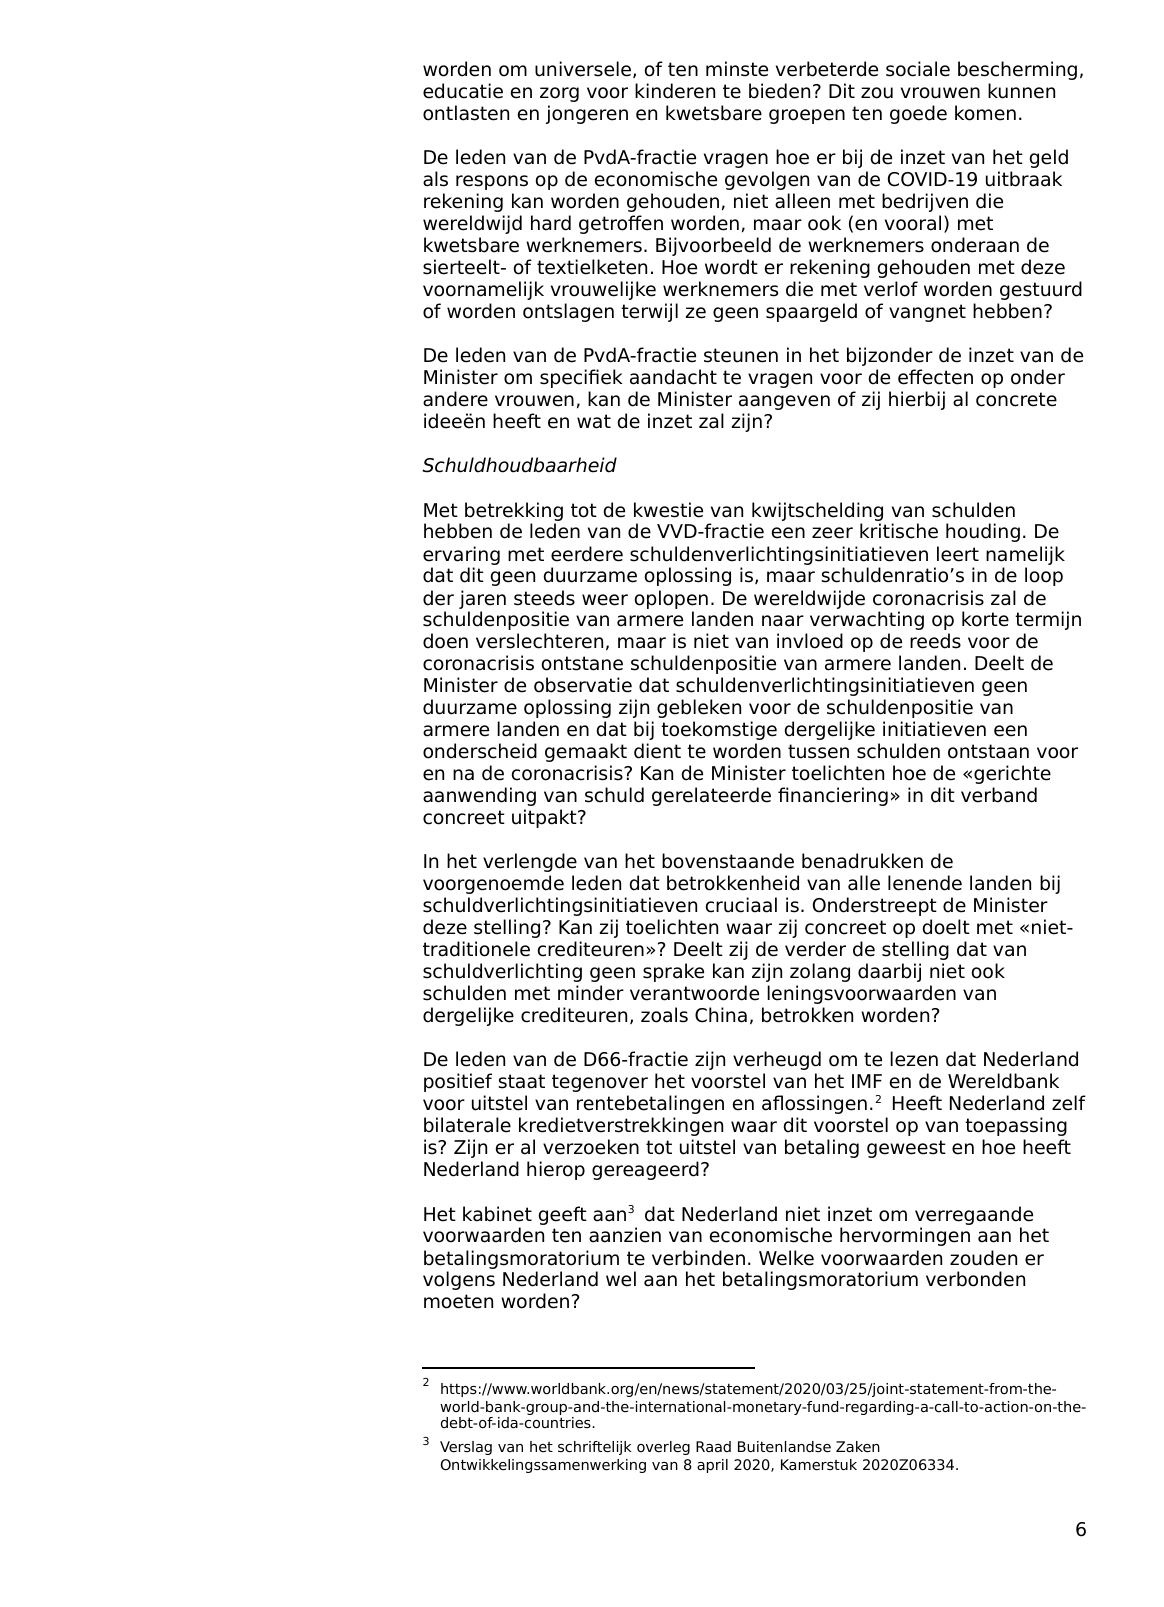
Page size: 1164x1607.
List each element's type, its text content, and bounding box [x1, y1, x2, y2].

text De leden van de D66-fractie zijn verheugd om te lezen dat Nederland positief staat tegenover het voorstel van het IMF en de Wereldbank voor uitstel van rentebetalingen en aflossingen. Heeft Nederland zelf bilaterale kredietverstrekkingen waar dit voorstel op van toepassing is? Zijn er al verzoeken tot uitstel van betaling geweest en hoe heeft Nederland hierop gereageerd? [422, 1049, 1087, 1181]
subtitle Schuldhoudbaarheid [422, 455, 1087, 477]
text De leden van de PvdA-fractie steunen in het bijzonder de inzet van de Minister om specifiek aandacht te vragen voor de effecten op onder andere vrouwen, kan de Minister aangeven of zij hierbij al concrete ideeën heeft en wat de inzet zal zijn? [422, 345, 1087, 433]
text De leden van de PvdA-fractie vragen hoe er bij de inzet van het geld als respons op de economische gevolgen van de COVID-19 uitbraak rekening kan worden gehouden, niet alleen met bedrijven die wereldwijd hard getroffen worden, maar ook (en vooral) met kwetsbare werknemers. Bijvoorbeeld de werknemers onderaan de sierteelt- of textielketen. Hoe wordt er rekening gehouden met deze voornamelijk vrouwelijke werknemers die met verlof worden gestuurd of worden ontslagen terwijl ze geen spaargeld of vangnet hebben? [422, 147, 1087, 323]
text Het kabinet geeft aan dat Nederland niet inzet om verregaande voorwaarden ten aanzien van economische hervormingen aan het betalingsmoratorium te verbinden. Welke voorwaarden zouden er volgens Nederland wel aan het betalingsmoratorium verbonden moeten worden? [422, 1203, 1087, 1313]
text In het verlengde van het bovenstaande benadrukken de voorgenoemde leden dat betrokkenheid van alle lenende landen bij schuldverlichtingsinitiatieven cruciaal is. Onderstreept de Minister deze stelling? Kan zij toelichten waar zij concreet op doelt met «niet-traditionele crediteuren»? Deelt zij de verder de stelling dat van schuldverlichting geen sprake kan zijn zolang daarbij niet ook schulden met minder verantwoorde leningsvoorwaarden van dergelijke crediteuren, zoals China, betrokken worden? [422, 851, 1087, 1027]
text Met betrekking tot de kwestie van kwijtschelding van schulden hebben de leden van de VVD-fractie een zeer kritische houding. De ervaring met eerdere schuldenverlichtingsinitiatieven leert namelijk dat dit geen duurzame oplossing is, maar schuldenratio’s in de loop der jaren steeds weer oplopen. De wereldwijde coronacrisis zal de schuldenpositie van armere landen naar verwachting op korte termijn doen verslechteren, maar is niet van invloed op de reeds voor de coronacrisis ontstane schuldenpositie van armere landen. Deelt de Minister de observatie dat schuldenverlichtingsinitiatieven geen duurzame oplossing zijn gebleken voor de schuldenpositie van armere landen en dat bij toekomstige dergelijke initiatieven een onderscheid gemaakt dient te worden tussen schulden ontstaan voor en na de coronacrisis? Kan de Minister toelichten hoe de «gerichte aanwending van schuld gerelateerde financiering» in dit verband concreet uitpakt? [422, 499, 1087, 829]
text worden om universele, of ten minste verbeterde sociale bescherming, educatie en zorg voor kinderen te bieden? Dit zou vrouwen kunnen ontlasten en jongeren en kwetsbare groepen ten goede komen. [422, 59, 1087, 125]
text https://www.worldbank.org/en/news/statement/2020/03/25/joint-statement-from-the-world-bank-group-and-the-international-monetary-fund-regarding-a-call-to-action-on-the-debt-of-ida-countries. [422, 1377, 1087, 1432]
text Verslag van het schriftelijk overleg Raad Buitenlandse Zaken Ontwikkelingssamenwerking van 8 april 2020, Kamerstuk 2020Z06334. [422, 1435, 1087, 1474]
